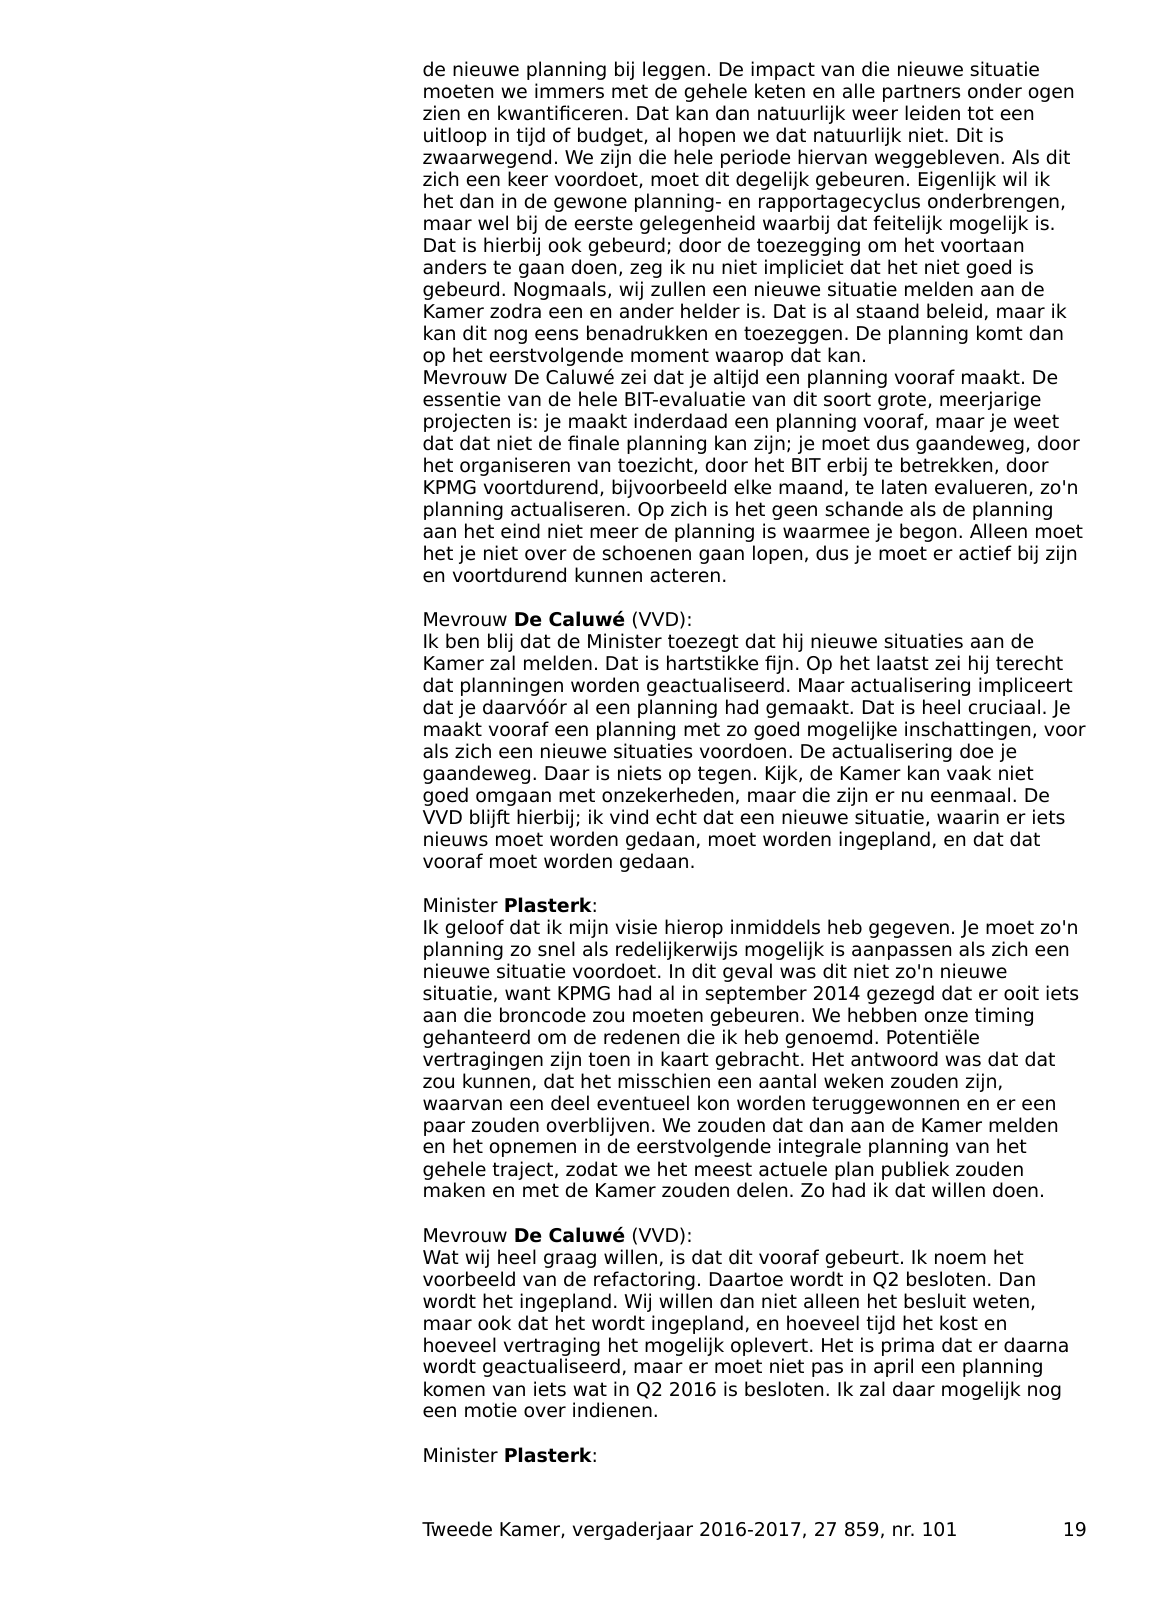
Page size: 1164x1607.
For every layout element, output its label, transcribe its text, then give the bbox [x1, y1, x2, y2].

text Wat wij heel graag willen, is dat dit vooraf gebeurt. Ik noem het voorbeeld van de refactoring. Daartoe wordt in Q2 besloten. Dan wordt het ingepland. Wij willen dan niet alleen het besluit weten, maar ook dat het wordt ingepland, en hoeveel tijd het kost en hoeveel vertraging het mogelijk oplevert. Het is prima dat er daarna wordt geactualiseerd, maar er moet niet pas in april een planning komen van iets wat in Q2 2016 is besloten. Ik zal daar mogelijk nog een motie over indienen. [422, 1247, 1087, 1422]
text Ik geloof dat ik mijn visie hierop inmiddels heb gegeven. Je moet zo'n planning zo snel als redelijkerwijs mogelijk is aanpassen als zich een nieuwe situatie voordoet. In dit geval was dit niet zo'n nieuwe situatie, want KPMG had al in september 2014 gezegd dat er ooit iets aan die broncode zou moeten gebeuren. We hebben onze timing gehanteerd om de redenen die ik heb genoemd. Potentiële vertragingen zijn toen in kaart gebracht. Het antwoord was dat dat zou kunnen, dat het misschien een aantal weken zouden zijn, waarvan een deel eventueel kon worden teruggewonnen en er een paar zouden overblijven. We zouden dat dan aan de Kamer melden en het opnemen in de eerstvolgende integrale planning van het gehele traject, zodat we het meest actuele plan publiek zouden maken en met de Kamer zouden delen. Zo had ik dat willen doen. [422, 917, 1087, 1202]
text Mevrouw De Caluwé (VVD): [422, 1224, 1087, 1247]
text Minister Plasterk: [422, 1444, 1087, 1467]
text Mevrouw De Caluwé (VVD): [422, 609, 1087, 631]
text Ik ben blij dat de Minister toezegt dat hij nieuwe situaties aan de Kamer zal melden. Dat is hartstikke fijn. Op het laatst zei hij terecht dat planningen worden geactualiseerd. Maar actualisering impliceert dat je daarvóór al een planning had gemaakt. Dat is heel cruciaal. Je maakt vooraf een planning met zo goed mogelijke inschattingen, voor als zich een nieuwe situaties voordoen. De actualisering doe je gaandeweg. Daar is niets op tegen. Kijk, de Kamer kan vaak niet goed omgaan met onzekerheden, maar die zijn er nu eenmaal. De VVD blijft hierbij; ik vind echt dat een nieuwe situatie, waarin er iets nieuws moet worden gedaan, moet worden ingepland, en dat dat vooraf moet worden gedaan. [422, 631, 1087, 872]
text de nieuwe planning bij leggen. De impact van die nieuwe situatie moeten we immers met de gehele keten en alle partners onder ogen zien en kwantificeren. Dat kan dan natuurlijk weer leiden tot een uitloop in tijd of budget, al hopen we dat natuurlijk niet. Dit is zwaarwegend. We zijn die hele periode hiervan weggebleven. Als dit zich een keer voordoet, moet dit degelijk gebeuren. Eigenlijk wil ik het dan in de gewone planning- en rapportagecyclus onderbrengen, maar wel bij de eerste gelegenheid waarbij dat feitelijk mogelijk is. Dat is hierbij ook gebeurd; door de toezegging om het voortaan anders te gaan doen, zeg ik nu niet impliciet dat het niet goed is gebeurd. Nogmaals, wij zullen een nieuwe situatie melden aan de Kamer zodra een en ander helder is. Dat is al staand beleid, maar ik kan dit nog eens benadrukken en toezeggen. De planning komt dan op het eerstvolgende moment waarop dat kan. [422, 59, 1087, 367]
text Minister Plasterk: [422, 895, 1087, 917]
text Mevrouw De Caluwé zei dat je altijd een planning vooraf maakt. De essentie van de hele BIT-evaluatie van dit soort grote, meerjarige projecten is: je maakt inderdaad een planning vooraf, maar je weet dat dat niet de finale planning kan zijn; je moet dus gaandeweg, door het organiseren van toezicht, door het BIT erbij te betrekken, door KPMG voortdurend, bijvoorbeeld elke maand, te laten evalueren, zo'n planning actualiseren. Op zich is het geen schande als de planning aan het eind niet meer de planning is waarmee je begon. Alleen moet het je niet over de schoenen gaan lopen, dus je moet er actief bij zijn en voortdurend kunnen acteren. [422, 367, 1087, 587]
